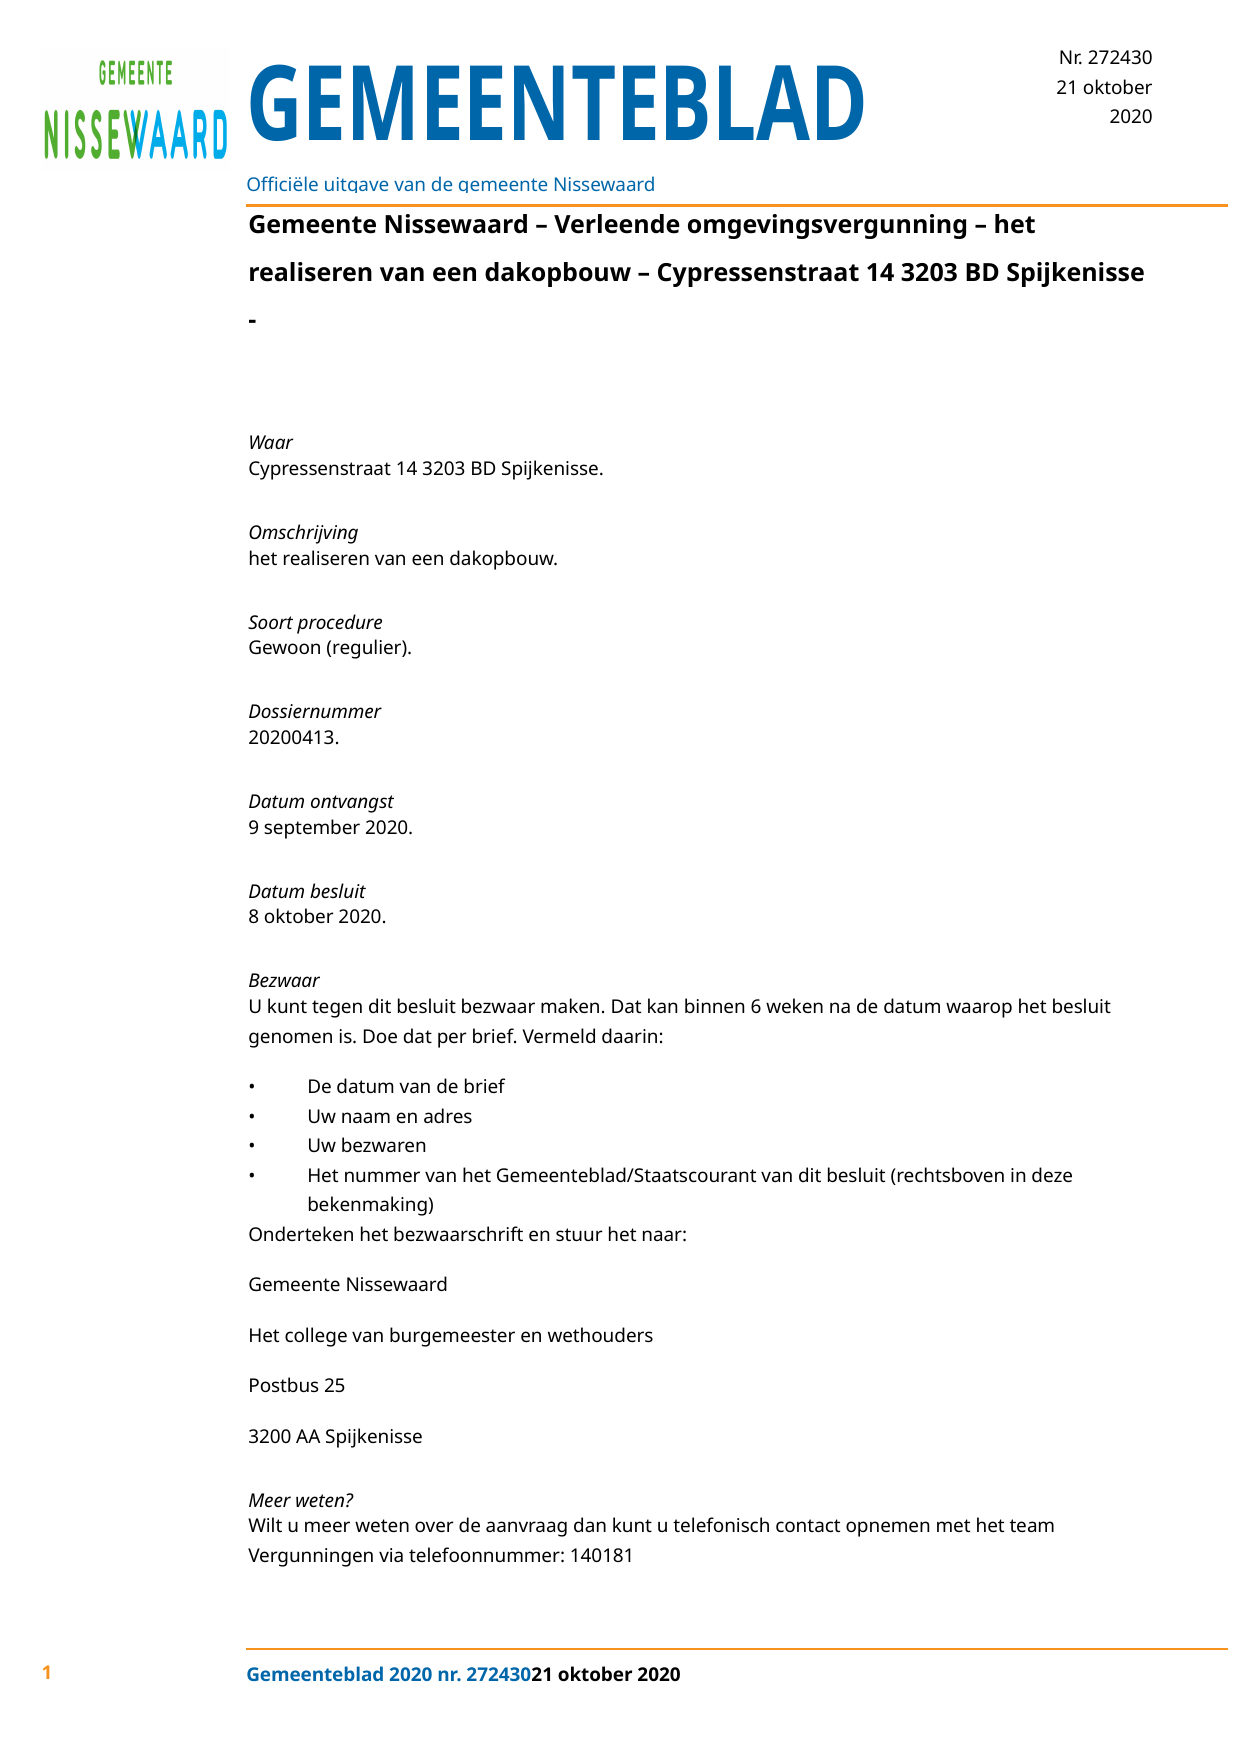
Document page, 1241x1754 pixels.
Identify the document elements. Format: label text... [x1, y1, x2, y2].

text Bezwaar [248, 968, 1152, 993]
text Wilt u meer weten over de aanvraag dan kunt u telefonisch contact opnemen met het team Vergunningen via telefoonnummer: 140181 [248, 1513, 1152, 1568]
list Uw naam en adres [248, 1103, 1152, 1129]
text Gewoon (regulier). [248, 634, 1152, 660]
text Postbus 25 [248, 1372, 1152, 1398]
text Datum ontvangst [248, 788, 1152, 814]
text 8 oktober 2020. [248, 904, 1152, 929]
picture [41, 47, 231, 172]
list Het nummer van het Gemeenteblad/Staatscourant van dit besluit (rechtsboven in deze bekenmaking) [248, 1162, 1152, 1217]
list De datum van de brief [248, 1073, 1152, 1099]
text Meer weten? [248, 1487, 1152, 1513]
text Gemeente Nissewaard – Verleende omgevingsvergunning – het realiseren van een dakopbouw – Cypressenstraat 14 3203 BD Spijkenisse - [248, 207, 1152, 336]
text Soort procedure [248, 609, 1152, 634]
text Gemeente Nissewaard [248, 1272, 1152, 1297]
list Uw bezwaren [248, 1132, 1152, 1158]
text 3200 AA Spijkenisse [248, 1423, 1152, 1449]
text Onderteken het bezwaarschrift en stuur het naar: [248, 1221, 1152, 1247]
text Waar [248, 429, 1152, 455]
text Dossiernummer [248, 698, 1152, 724]
text het realiseren van een dakopbouw. [248, 545, 1152, 571]
text U kunt tegen dit besluit bezwaar maken. Dat kan binnen 6 weken na de datum waarop het besluit genomen is. Doe dat per brief. Vermeld daarin: [248, 993, 1152, 1049]
text Cypressenstraat 14 3203 BD Spijkenisse. [248, 455, 1152, 481]
text Omschrijving [248, 519, 1152, 545]
text 20200413. [248, 724, 1152, 750]
text Datum besluit [248, 878, 1152, 904]
text Het college van burgemeester en wethouders [248, 1322, 1152, 1348]
text 9 september 2020. [248, 814, 1152, 840]
